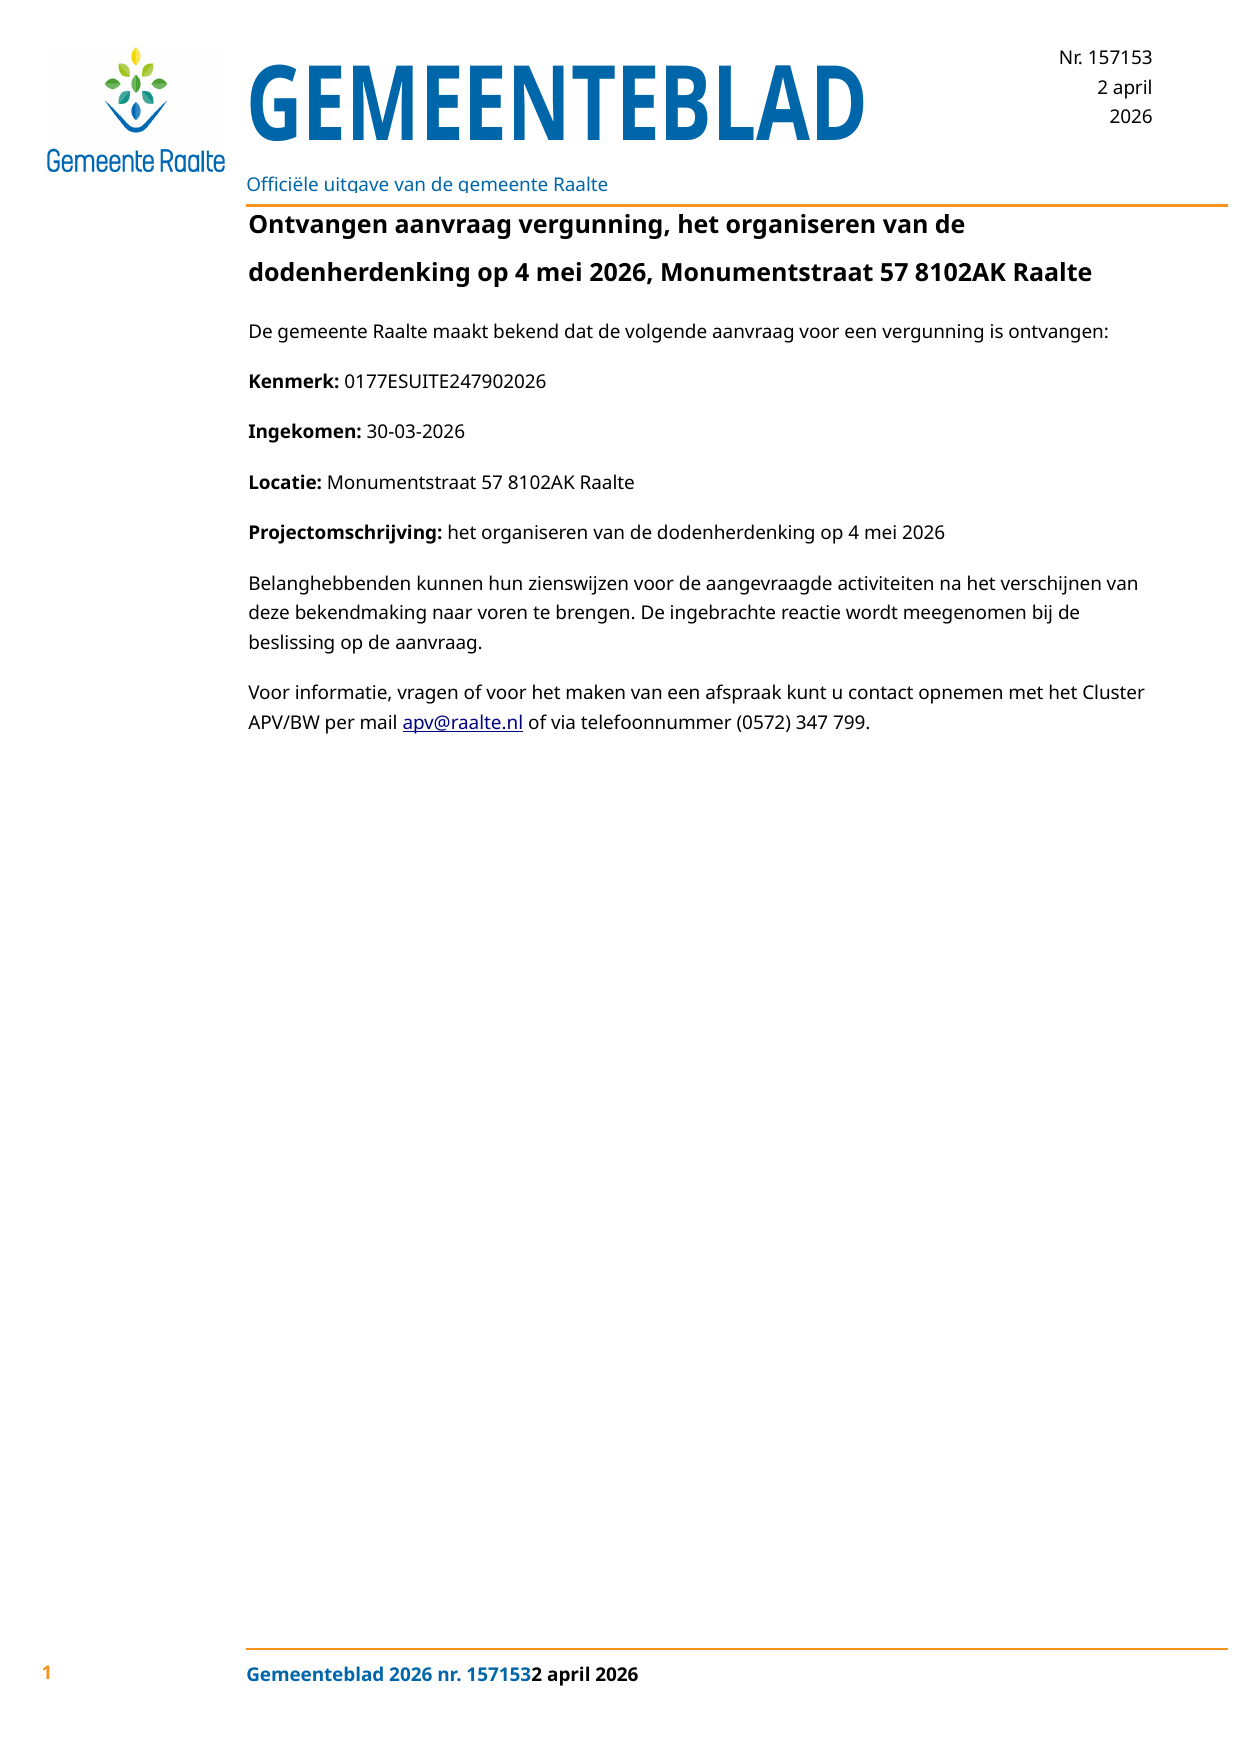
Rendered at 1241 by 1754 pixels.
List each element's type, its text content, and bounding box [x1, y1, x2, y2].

text Ontvangen aanvraag vergunning, het organiseren van de dodenherdenking op 4 mei 2026, Monumentstraat 57 8102AK Raalte [248, 207, 1152, 288]
text Voor informatie, vragen of voor het maken van een afspraak kunt u contact opnemen met het Cluster APV/BW per mail apv@raalte.nl of via telefoonnummer (0572) 347 799. [248, 679, 1152, 735]
text De gemeente Raalte maakt bekend dat de volgende aanvraag voor een vergunning is ontvangen: [248, 318, 1152, 344]
text Locatie: Monumentstraat 57 8102AK Raalte [248, 469, 1152, 495]
text Projectomschrijving: het organiseren van de dodenherdenking op 4 mei 2026 [248, 519, 1152, 545]
text Ingekomen: 30-03-2026 [248, 419, 1152, 444]
text Belanghebbenden kunnen hun zienswijzen voor de aangevraagde activiteiten na het verschijnen van deze bekendmaking naar voren te brengen. De ingebrachte reactie wordt meegenomen bij de beslissing op de aanvraag. [248, 570, 1152, 655]
text Kenmerk: 0177ESUITE247902026 [248, 368, 1152, 394]
picture [41, 47, 231, 172]
